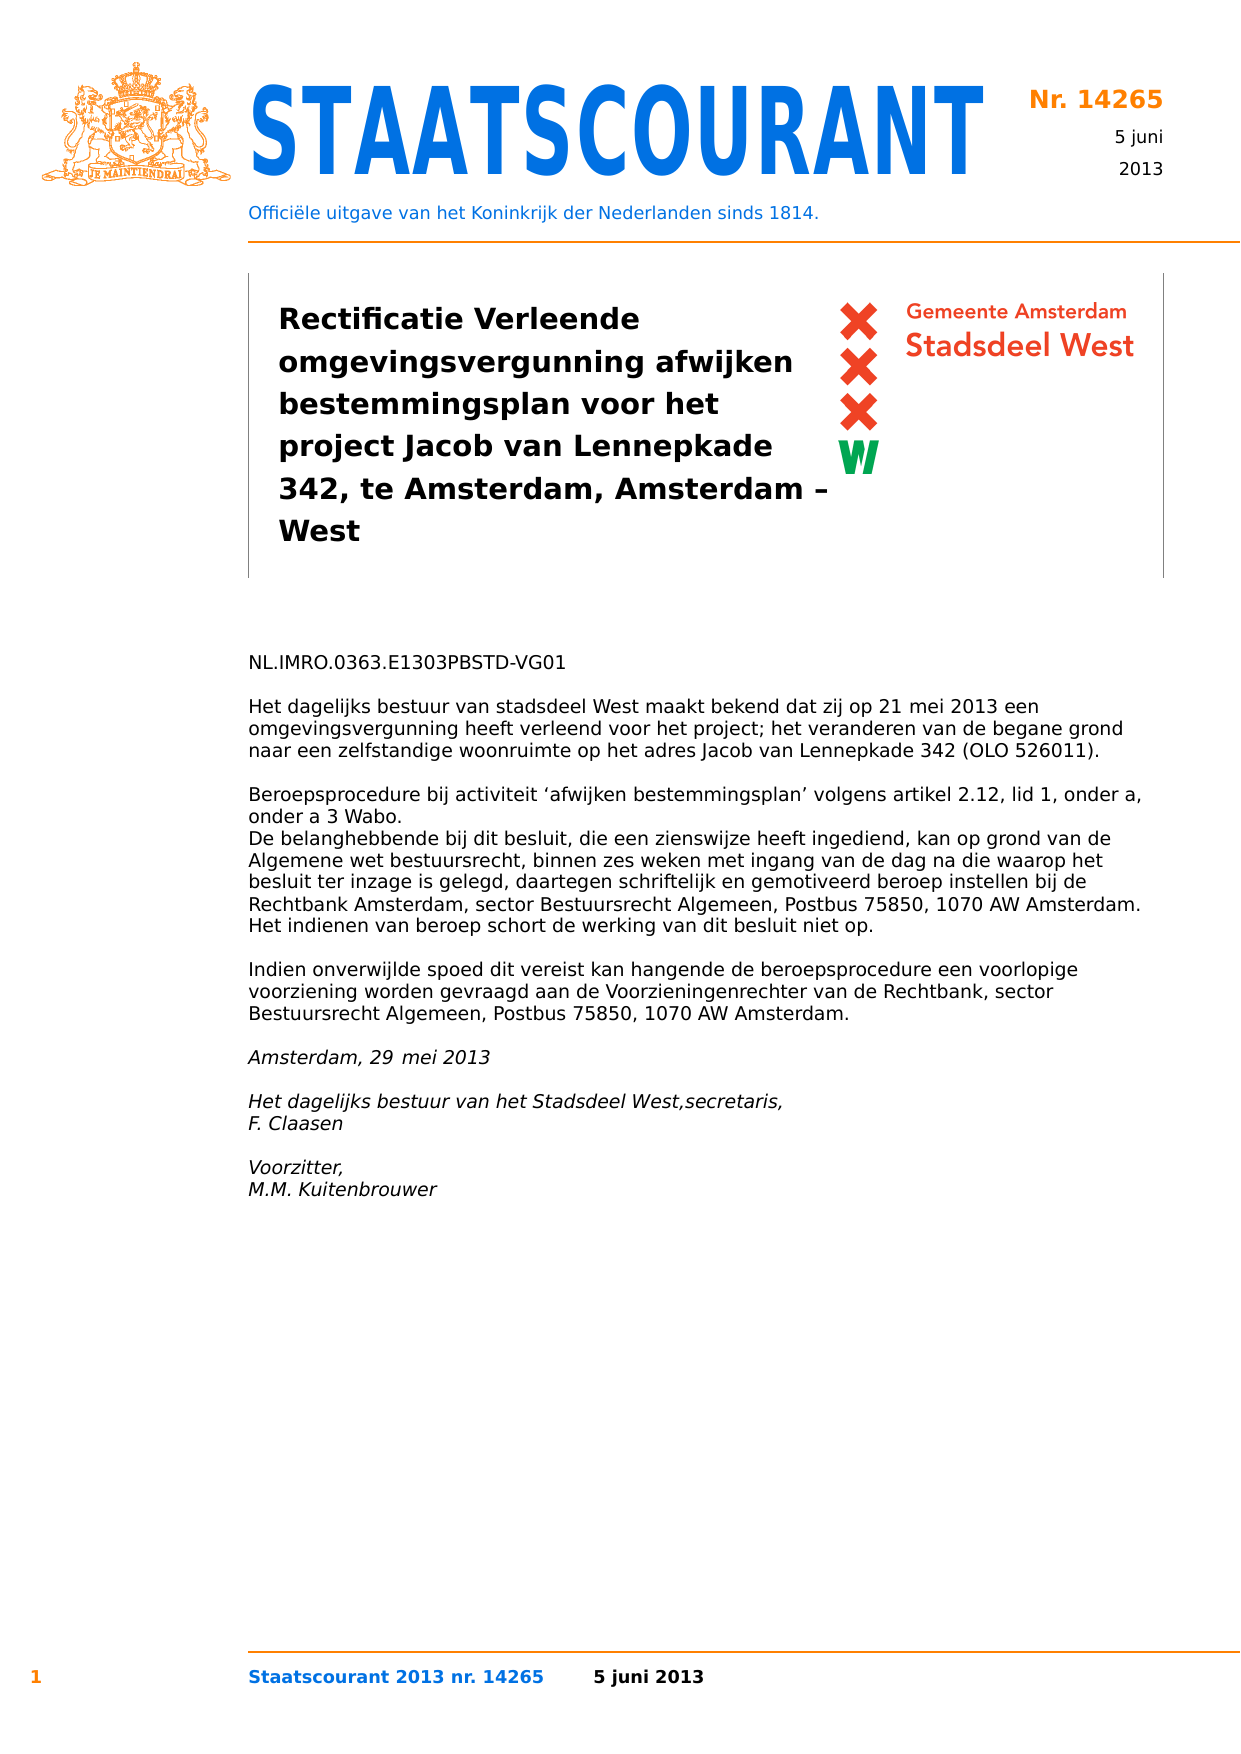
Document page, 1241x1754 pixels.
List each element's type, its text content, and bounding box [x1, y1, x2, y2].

table_cell 2013 [998, 153, 1240, 203]
table_header STAATSCOURANT [248, 62, 998, 203]
text Het dagelijks bestuur van het Stadsdeel West,secretaris, F. Claasen [248, 1091, 1163, 1135]
picture [838, 302, 1134, 474]
text Beroepsprocedure bij activiteit ‘afwijken bestemmingsplan’ volgens artikel 2.12, lid 1, onder a, onder a 3 Wabo. [248, 783, 1163, 827]
text Indien onverwijlde spoed dit vereist kan hangende de beroepsprocedure een voorlopige voorziening worden gevraagd aan de Voorzieningenrechter van de Rechtbank, sector Bestuursrecht Algemeen, Postbus 75850, 1070 AW Amsterdam. [248, 959, 1163, 1025]
subtitle Rectificatie Verleende omgevingsvergunning afwijken bestemmingsplan voor het project Jacob van Lennepkade 342, te Amsterdam, Amsterdam – West [249, 273, 1163, 578]
text Voorzitter, M.M. Kuitenbrouwer [248, 1157, 1163, 1201]
text Het dagelijks bestuur van stadsdeel West maakt bekend dat zij op 21 mei 2013 een omgevingsvergunning heeft verleend voor het project; het veranderen van de begane grond naar een zelfstandige woonruimte op het adres Jacob van Lennepkade 342 (OLO 526011). [248, 696, 1163, 762]
text NL.IMRO.0363.E1303PBSTD-VG01 [248, 652, 1163, 674]
text Amsterdam, 29 mei 2013 [248, 1047, 1163, 1069]
table_cell Officiële uitgave van het Koninkrijk der Nederlanden sinds 1814. [248, 203, 1240, 241]
table_header [25, 62, 248, 241]
picture [41, 62, 231, 186]
text De belanghebbende bij dit besluit, die een zienswijze heeft ingediend, kan op grond van de Algemene wet bestuursrecht, binnen zes weken met ingang van de dag na die waarop het besluit ter inzage is gelegd, daartegen schriftelijk en gemotiveerd beroep instellen bij de Rechtbank Amsterdam, sector Bestuursrecht Algemeen, Postbus 75850, 1070 AW Amsterdam. Het indienen van beroep schort de werking van dit besluit niet op. [248, 827, 1163, 937]
table_header Nr. 14265 [998, 62, 1240, 121]
table_cell 5 juni [998, 121, 1240, 153]
